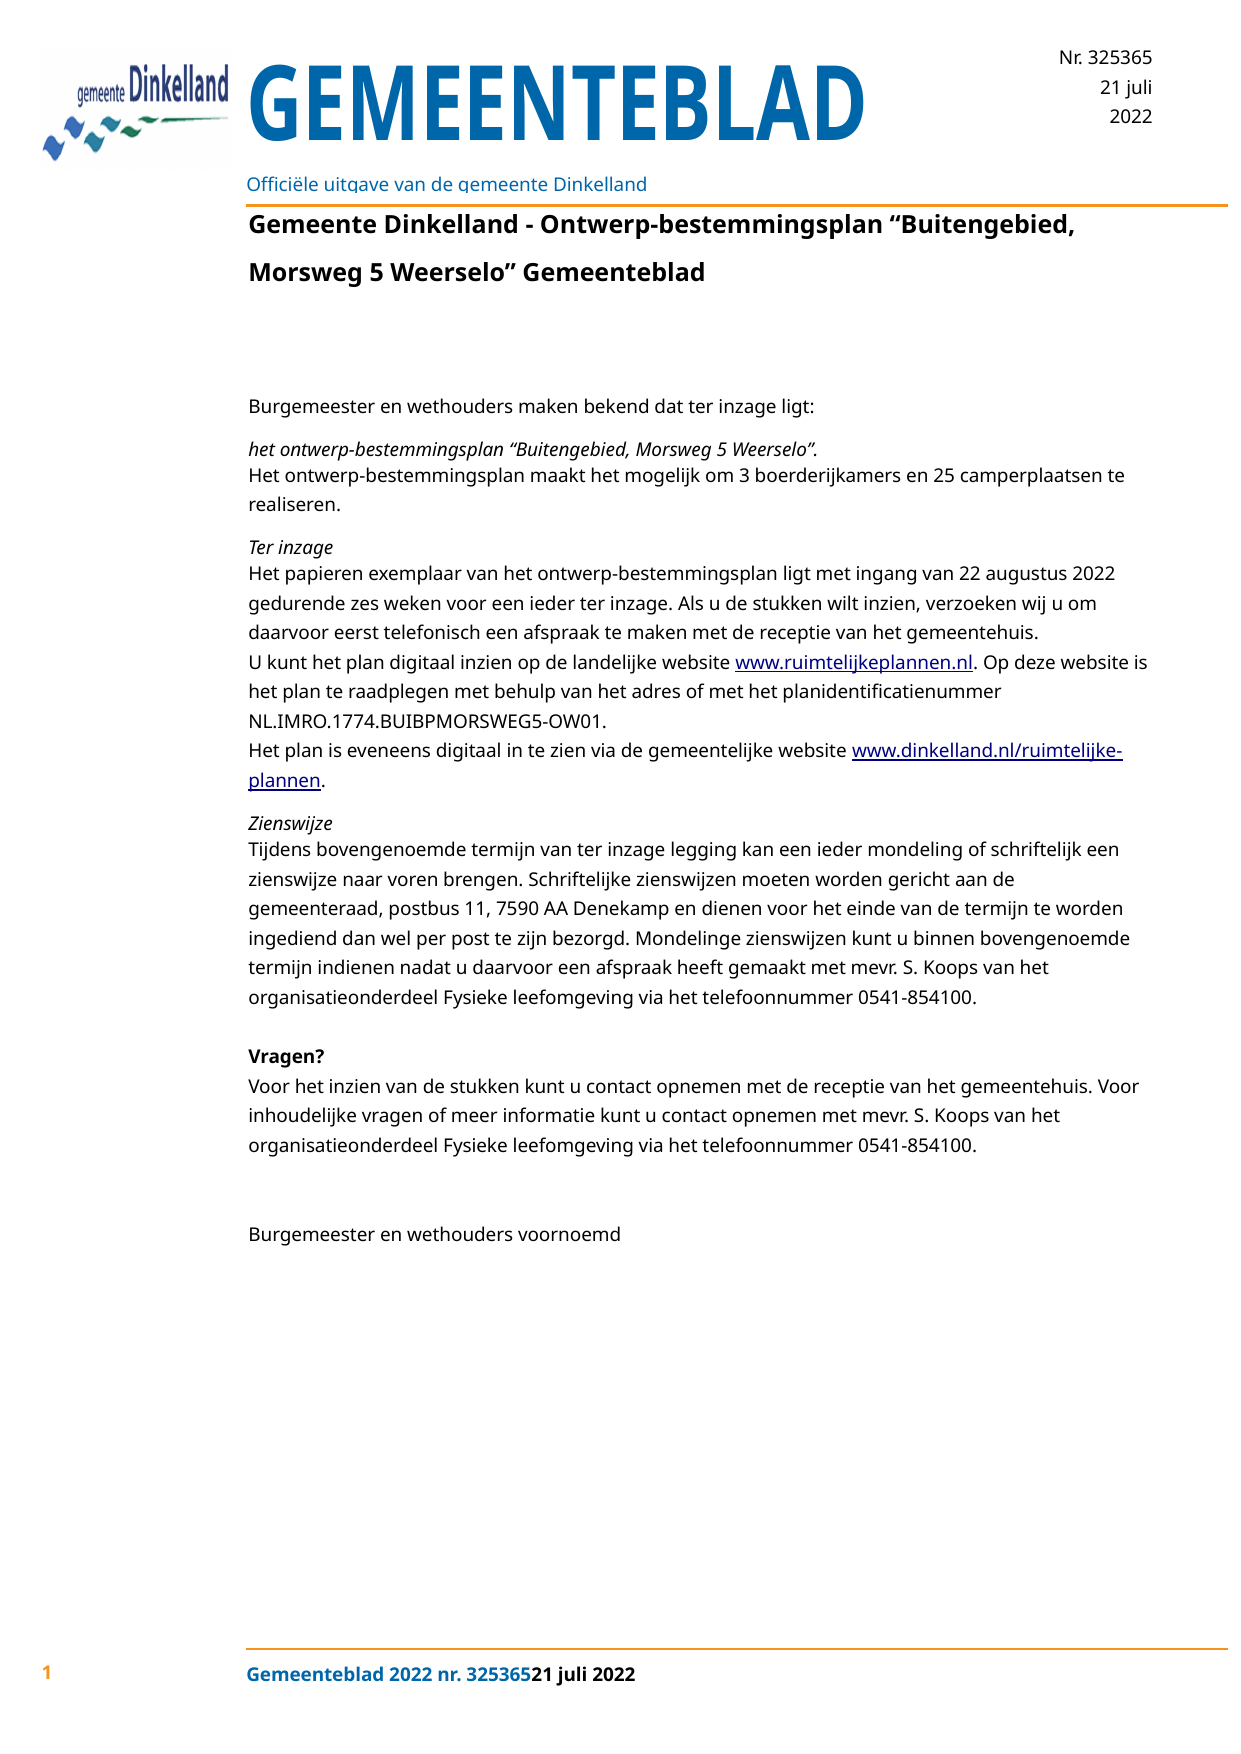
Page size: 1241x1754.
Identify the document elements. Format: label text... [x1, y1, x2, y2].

picture [41, 47, 231, 172]
text Gemeente Dinkelland - Ontwerp-bestemmingsplan “Buitengebied, Morsweg 5 Weerselo” Gemeenteblad [248, 207, 1152, 288]
text het ontwerp-bestemmingsplan “Buitengebied, Morsweg 5 Weerselo”. [248, 436, 1152, 462]
text Tijdens bovengenoemde termijn van ter inzage legging kan een ieder mondeling of schriftelijk een zienswijze naar voren brengen. Schriftelijke zienswijzen moeten worden gericht aan de gemeenteraad, postbus 11, 7590 AA Denekamp en dienen voor het einde van de termijn te worden ingediend dan wel per post te zijn bezorgd. Mondelinge zienswijzen kunt u binnen bovengenoemde termijn indienen nadat u daarvoor een afspraak heeft gemaakt met mevr. S. Koops van het organisatieonderdeel Fysieke leefomgeving via het telefoonnummer 0541-854100. [248, 836, 1152, 1010]
text Het ontwerp-bestemmingsplan maakt het mogelijk om 3 boerderijkamers en 25 camperplaatsen te realiseren. [248, 462, 1152, 517]
text Burgemeester en wethouders maken bekend dat ter inzage ligt: [248, 393, 1152, 419]
text Zienswijze [248, 810, 1152, 836]
text Ter inzage [248, 534, 1152, 560]
text U kunt het plan digitaal inzien op de landelijke website www.ruimtelijkeplannen.nl. Op deze website is het plan te raadplegen met behulp van het adres of met het planidentificatienummer NL.IMRO.1774.BUIBPMORSWEG5-OW01. [248, 649, 1152, 734]
text Burgemeester en wethouders voornoemd [248, 1221, 1152, 1246]
text Het papieren exemplaar van het ontwerp-bestemmingsplan ligt met ingang van 22 augustus 2022 gedurende zes weken voor een ieder ter inzage. Als u de stukken wilt inzien, verzoeken wij u om daarvoor eerst telefonisch een afspraak te maken met de receptie van het gemeentehuis. [248, 560, 1152, 645]
text Vragen? [248, 1043, 1152, 1069]
text Het plan is eveneens digitaal in te zien via de gemeentelijke website www.dinkelland.nl/ruimtelijke-plannen. [248, 738, 1152, 793]
text Voor het inzien van de stukken kunt u contact opnemen met de receptie van het gemeentehuis. Voor inhoudelijke vragen of meer informatie kunt u contact opnemen met mevr. S. Koops van het organisatieonderdeel Fysieke leefomgeving via het telefoonnummer 0541-854100. [248, 1073, 1152, 1158]
